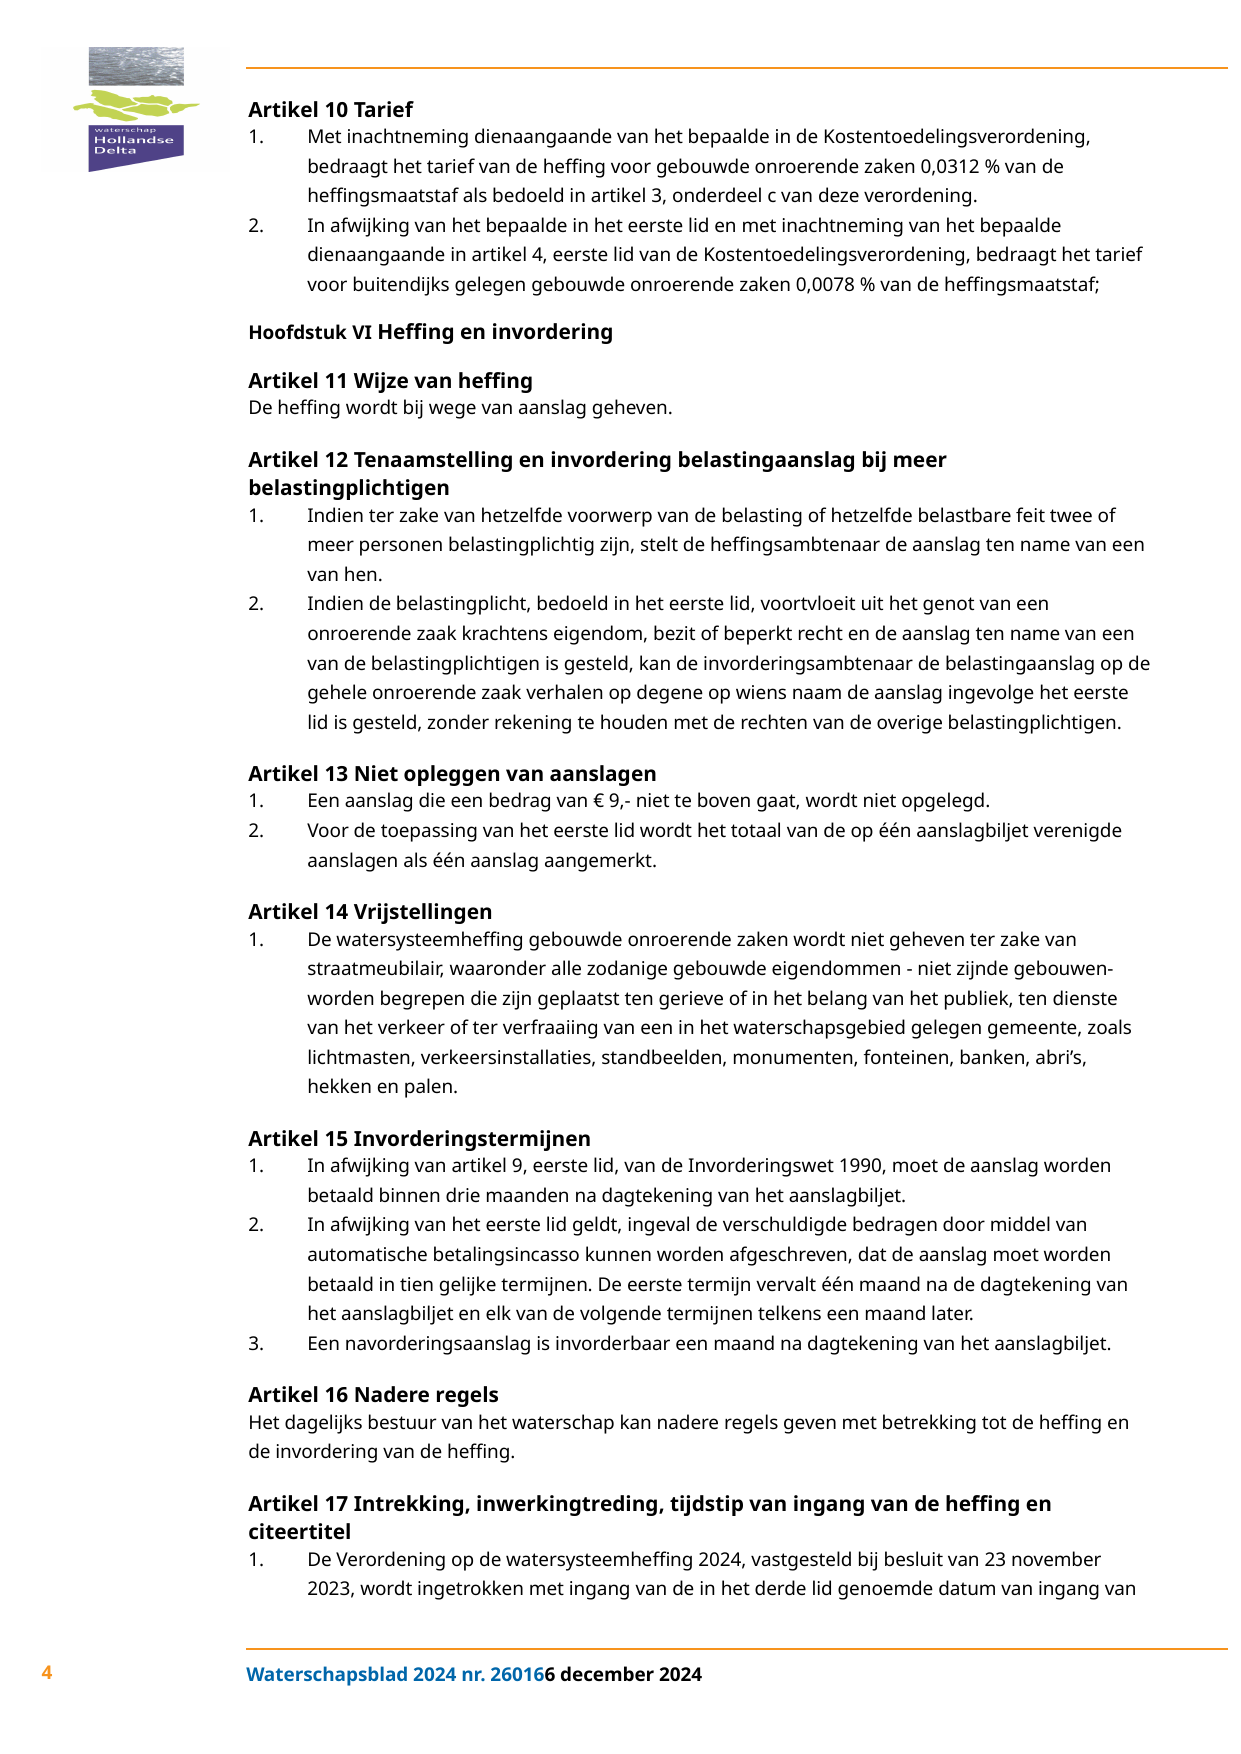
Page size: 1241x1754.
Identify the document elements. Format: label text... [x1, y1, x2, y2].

text Het dagelijks bestuur van het waterschap kan nadere regels geven met betrekking tot de heffing en de invordering van de heffing. [248, 1409, 1152, 1464]
list Indien ter zake van hetzelfde voorwerp van de belasting of hetzelfde belastbare feit twee of meer personen belastingplichtig zijn, stelt de heffingsambtenaar de aanslag ten name van een van hen. [248, 502, 1152, 587]
list In afwijking van het eerste lid geldt, ingeval de verschuldigde bedragen door middel van automatische betalingsincasso kunnen worden afgeschreven, dat de aanslag moet worden betaald in tien gelijke termijnen. De eerste termijn vervalt één maand na de dagtekening van het aanslagbiljet en elk van de volgende termijnen telkens een maand later. [248, 1212, 1152, 1326]
list Voor de toepassing van het eerste lid wordt het totaal van de op één aanslagbiljet verenigde aanslagen als één aanslag aangemerkt. [248, 817, 1152, 873]
text De heffing wordt bij wege van aanslag geheven. [248, 394, 1152, 420]
text Hoofdstuk VI Heffing en invordering [248, 317, 1152, 345]
text Artikel 17 Intrekking, inwerkingtreding, tijdstip van ingang van de heffing en citeertitel [248, 1489, 1152, 1546]
text Artikel 10 Tarief [248, 95, 1152, 123]
list Een aanslag die een bedrag van € 9,- niet te boven gaat, wordt niet opgelegd. [248, 788, 1152, 813]
list In afwijking van artikel 9, eerste lid, van de Invorderingswet 1990, moet de aanslag worden betaald binnen drie maanden na dagtekening van het aanslagbiljet. [248, 1152, 1152, 1208]
list In afwijking van het bepaalde in het eerste lid en met inachtneming van het bepaalde dienaangaande in artikel 4, eerste lid van de Kostentoedelingsverordening, bedraagt het tarief voor buitendijks gelegen gebouwde onroerende zaken 0,0078 % van de heffingsmaatstaf; [248, 212, 1152, 297]
list Met inachtneming dienaangaande van het bepaalde in de Kostentoedelingsverordening, bedraagt het tarief van de heffing voor gebouwde onroerende zaken 0,0312 % van de heffingsmaatstaf als bedoeld in artikel 3, onderdeel c van deze verordening. [248, 123, 1152, 208]
text Artikel 14 Vrijstellingen [248, 897, 1152, 926]
text Artikel 12 Tenaamstelling en invordering belastingaanslag bij meer belastingplichtigen [248, 445, 1152, 502]
text Artikel 15 Invorderingstermijnen [248, 1124, 1152, 1152]
list Een navorderingsaanslag is invorderbaar een maand na dagtekening van het aanslagbiljet. [248, 1330, 1152, 1356]
text Artikel 13 Niet opleggen van aanslagen [248, 759, 1152, 788]
picture [41, 47, 231, 172]
text Artikel 16 Nadere regels [248, 1380, 1152, 1409]
list De Verordening op de watersysteemheffing 2024, vastgesteld bij besluit van 23 november 2023, wordt ingetrokken met ingang van de in het derde lid genoemde datum van ingang van [248, 1546, 1152, 1601]
text Artikel 11 Wijze van heffing [248, 366, 1152, 394]
list De watersysteemheffing gebouwde onroerende zaken wordt niet geheven ter zake van straatmeubilair, waaronder alle zodanige gebouwde eigendommen - niet zijnde gebouwen- worden begrepen die zijn geplaatst ten gerieve of in het belang van het publiek, ten dienste van het verkeer of ter verfraaiing van een in het waterschapsgebied gelegen gemeente, zoals lichtmasten, verkeersinstallaties, standbeelden, monumenten, fonteinen, banken, abri’s, hekken en palen. [248, 926, 1152, 1099]
list Indien de belastingplicht, bedoeld in het eerste lid, voortvloeit uit het genot van een onroerende zaak krachtens eigendom, bezit of beperkt recht en de aanslag ten name van een van de belastingplichtigen is gesteld, kan de invorderingsambtenaar de belastingaanslag op de gehele onroerende zaak verhalen op degene op wiens naam de aanslag ingevolge het eerste lid is gesteld, zonder rekening te houden met de rechten van de overige belastingplichtigen. [248, 591, 1152, 734]
